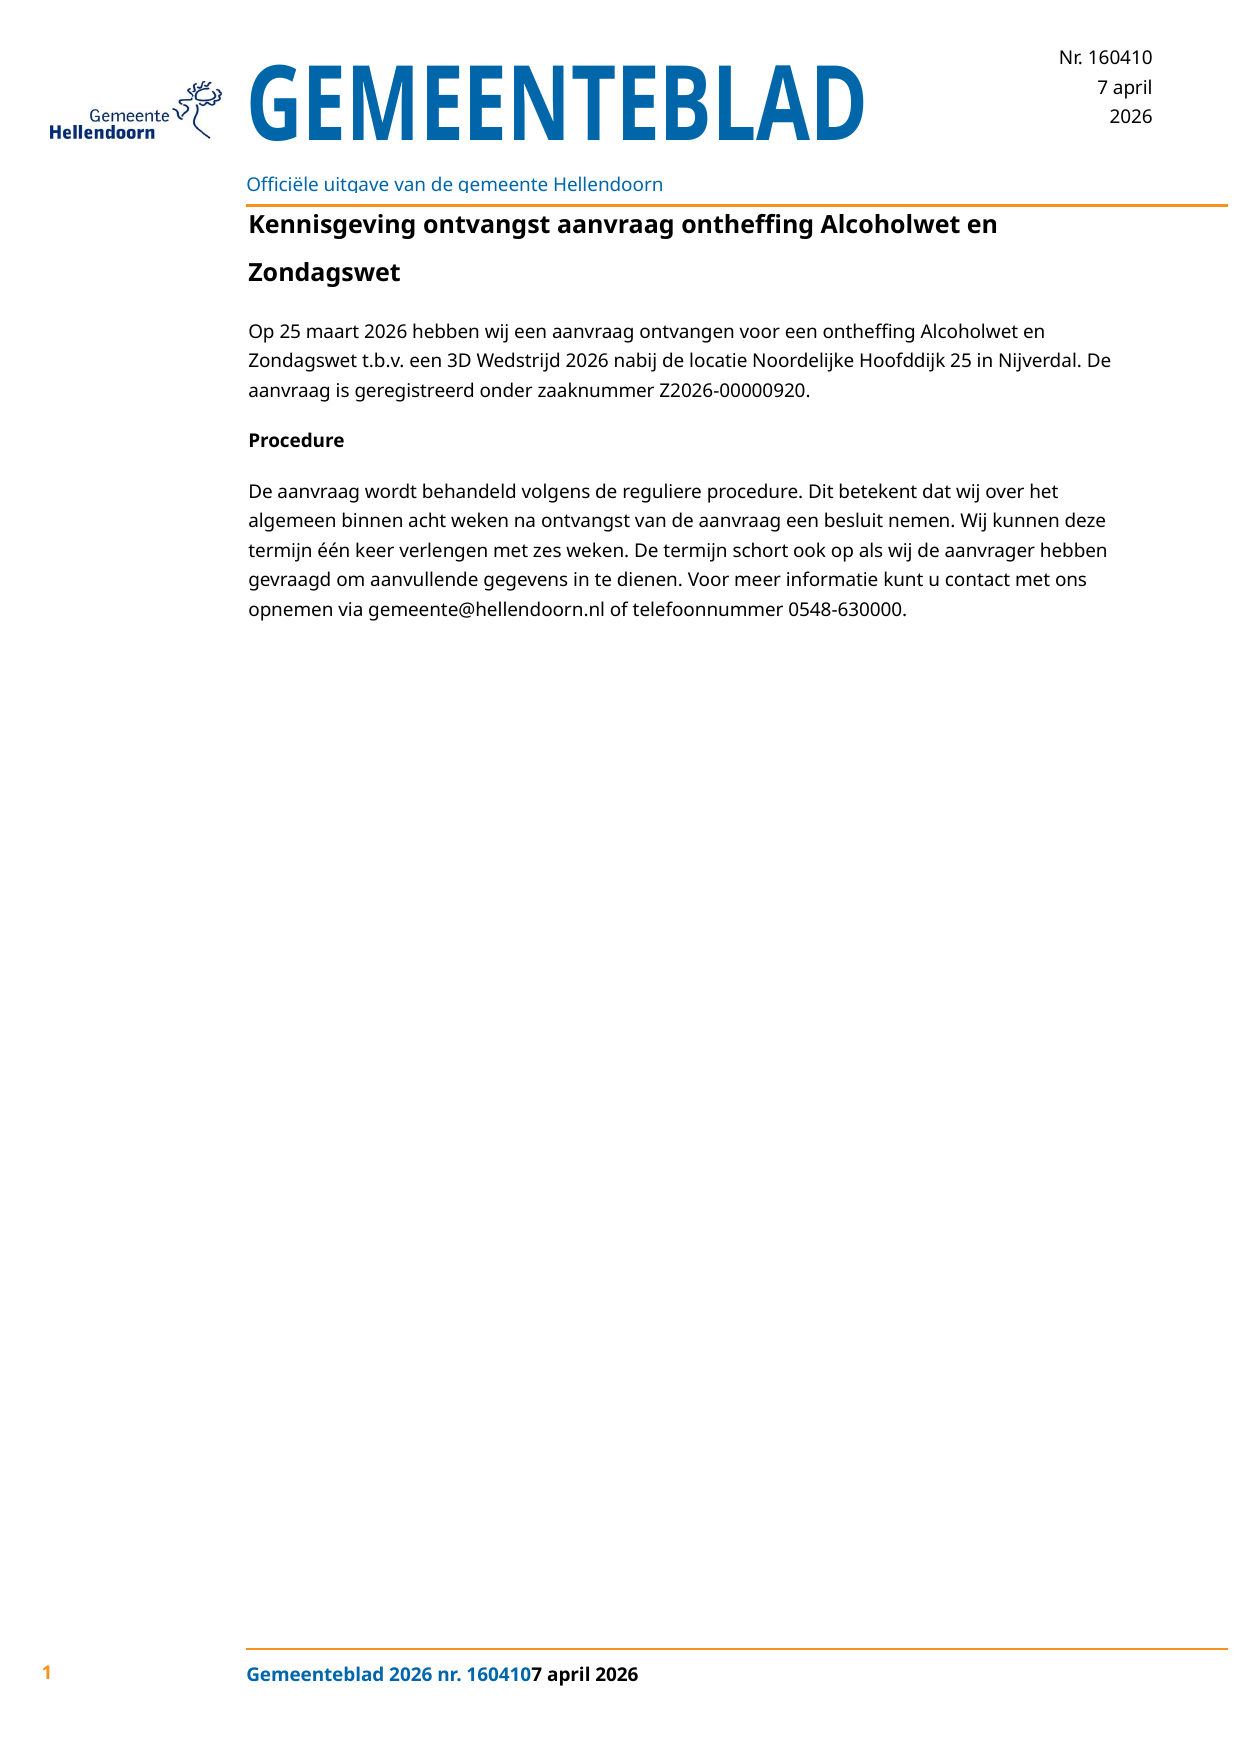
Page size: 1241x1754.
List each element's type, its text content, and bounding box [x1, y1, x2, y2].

text De aanvraag wordt behandeld volgens de reguliere procedure. Dit betekent dat wij over het algemeen binnen acht weken na ontvangst van de aanvraag een besluit nemen. Wij kunnen deze termijn één keer verlengen met zes weken. De termijn schort ook op als wij de aanvrager hebben gevraagd om aanvullende gegevens in te dienen. Voor meer informatie kunt u contact met ons opnemen via gemeente@hellendoorn.nl of telefoonnummer 0548-630000. [248, 478, 1152, 622]
text Op 25 maart 2026 hebben wij een aanvraag ontvangen voor een ontheffing Alcoholwet en Zondagswet t.b.v. een 3D Wedstrijd 2026 nabij de locatie Noordelijke Hoofddijk 25 in Nijverdal. De aanvraag is geregistreerd onder zaaknummer Z2026-00000920. [248, 318, 1152, 403]
picture [41, 47, 231, 172]
text Procedure [248, 427, 1152, 453]
text Kennisgeving ontvangst aanvraag ontheffing Alcoholwet en Zondagswet [248, 207, 1152, 288]
